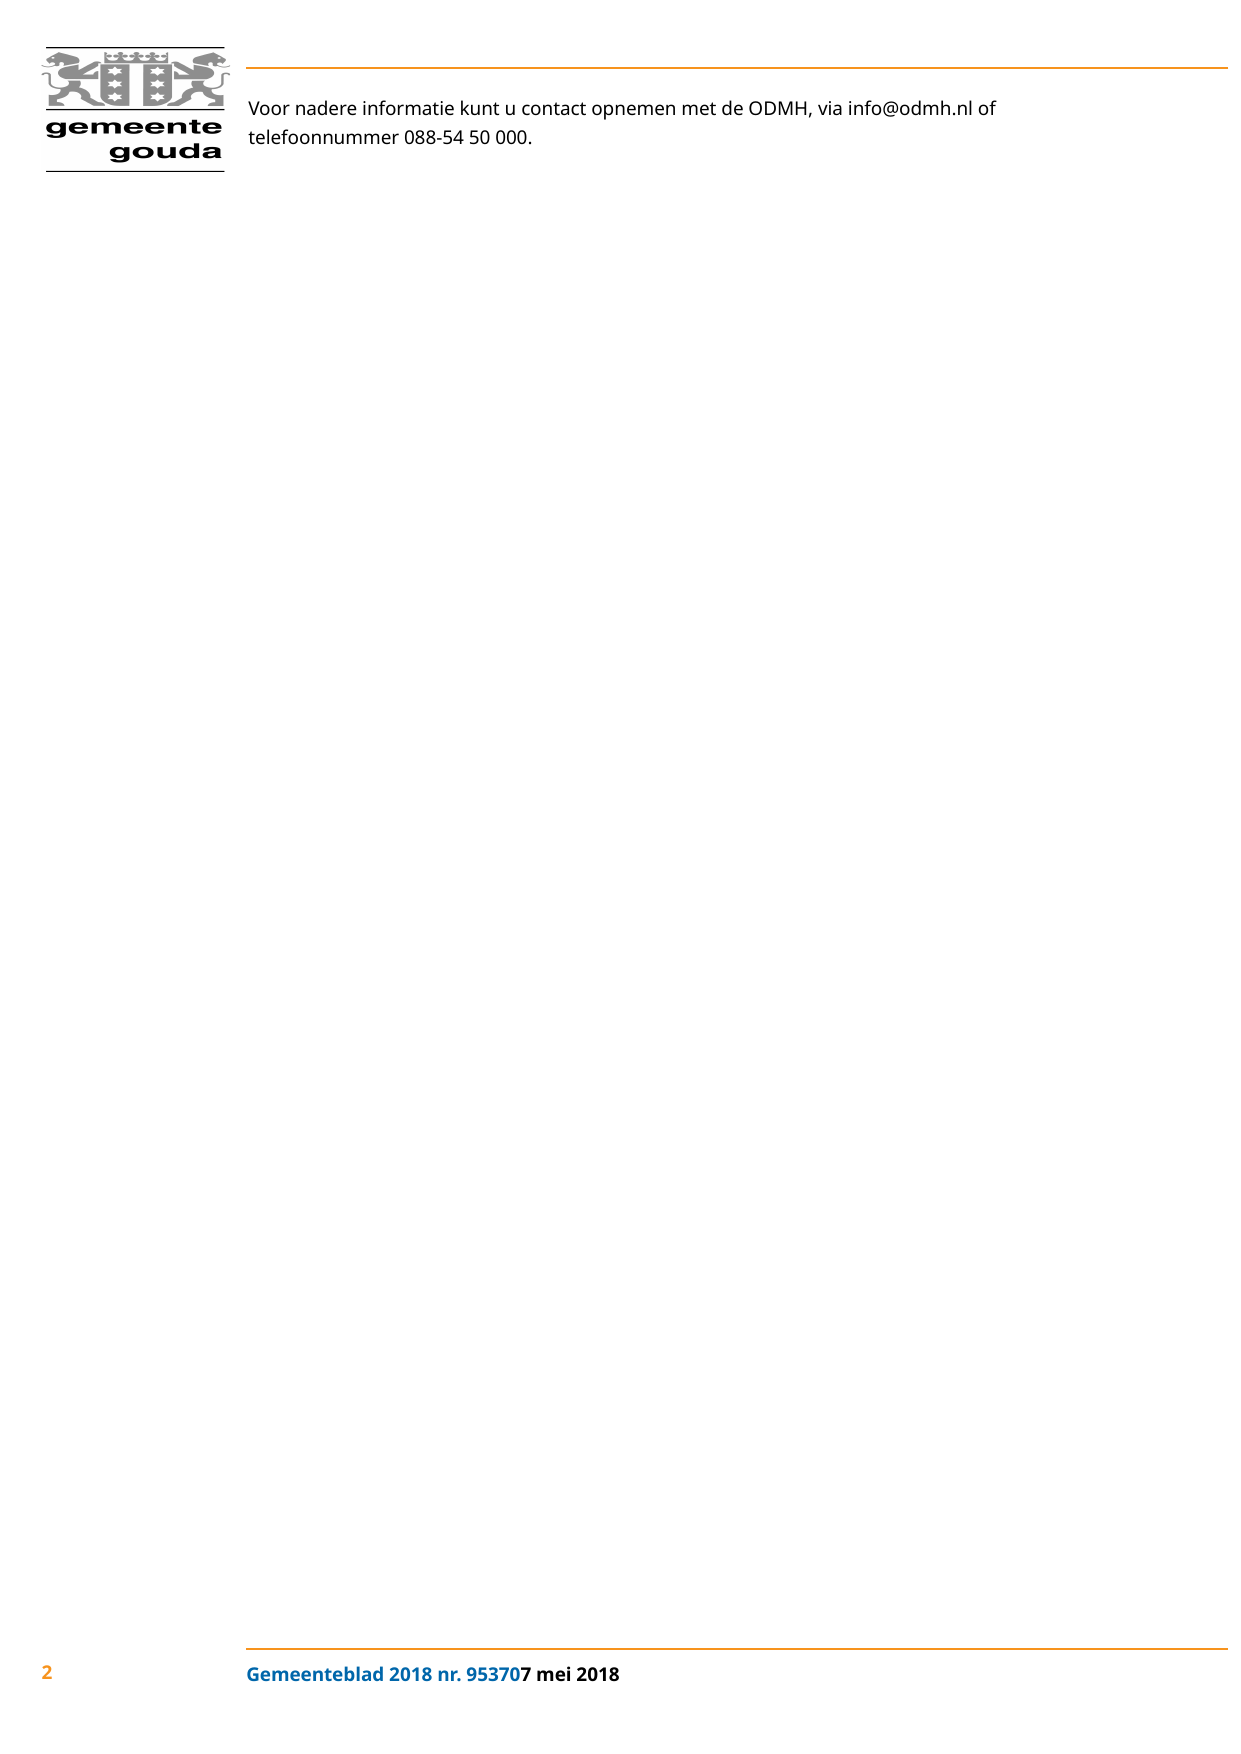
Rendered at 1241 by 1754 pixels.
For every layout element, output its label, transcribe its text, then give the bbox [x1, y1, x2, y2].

picture [41, 47, 231, 172]
text Voor nadere informatie kunt u contact opnemen met de ODMH, via info@odmh.nl of telefoonnummer 088-54 50 000. [248, 95, 1152, 150]
